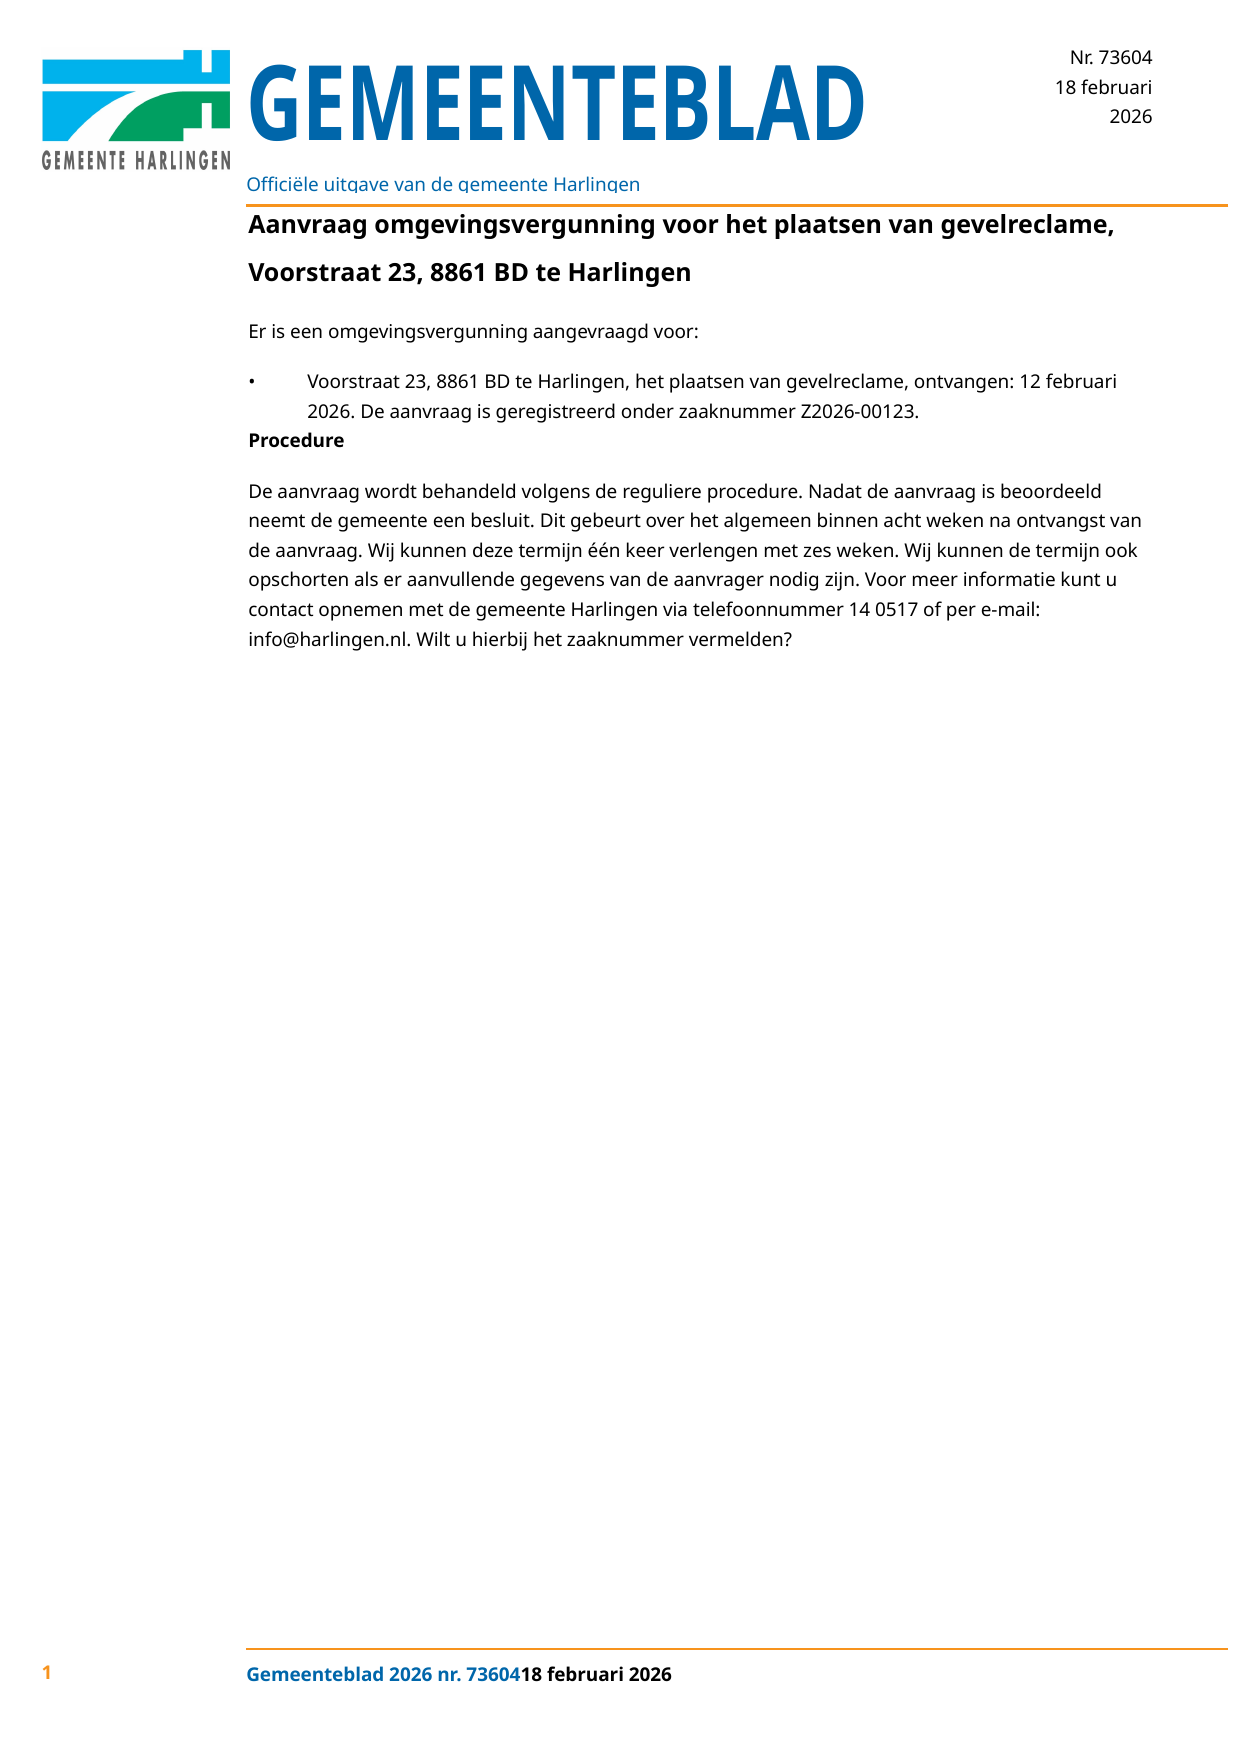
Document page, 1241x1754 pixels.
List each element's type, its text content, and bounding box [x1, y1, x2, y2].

text Procedure [248, 427, 1152, 453]
text Er is een omgevingsvergunning aangevraagd voor: [248, 318, 1152, 344]
picture [41, 47, 231, 172]
text Aanvraag omgevingsvergunning voor het plaatsen van gevelreclame, Voorstraat 23, 8861 BD te Harlingen [248, 207, 1152, 288]
list Voorstraat 23, 8861 BD te Harlingen, het plaatsen van gevelreclame, ontvangen: 12 februari 2026. De aanvraag is geregistreerd onder zaaknummer Z2026-00123. [248, 368, 1152, 424]
text De aanvraag wordt behandeld volgens de reguliere procedure. Nadat de aanvraag is beoordeeld neemt de gemeente een besluit. Dit gebeurt over het algemeen binnen acht weken na ontvangst van de aanvraag. Wij kunnen deze termijn één keer verlengen met zes weken. Wij kunnen de termijn ook opschorten als er aanvullende gegevens van de aanvrager nodig zijn. Voor meer informatie kunt u contact opnemen met de gemeente Harlingen via telefoonnummer 14 0517 of per e-mail: info@harlingen.nl. Wilt u hierbij het zaaknummer vermelden? [248, 478, 1152, 652]
